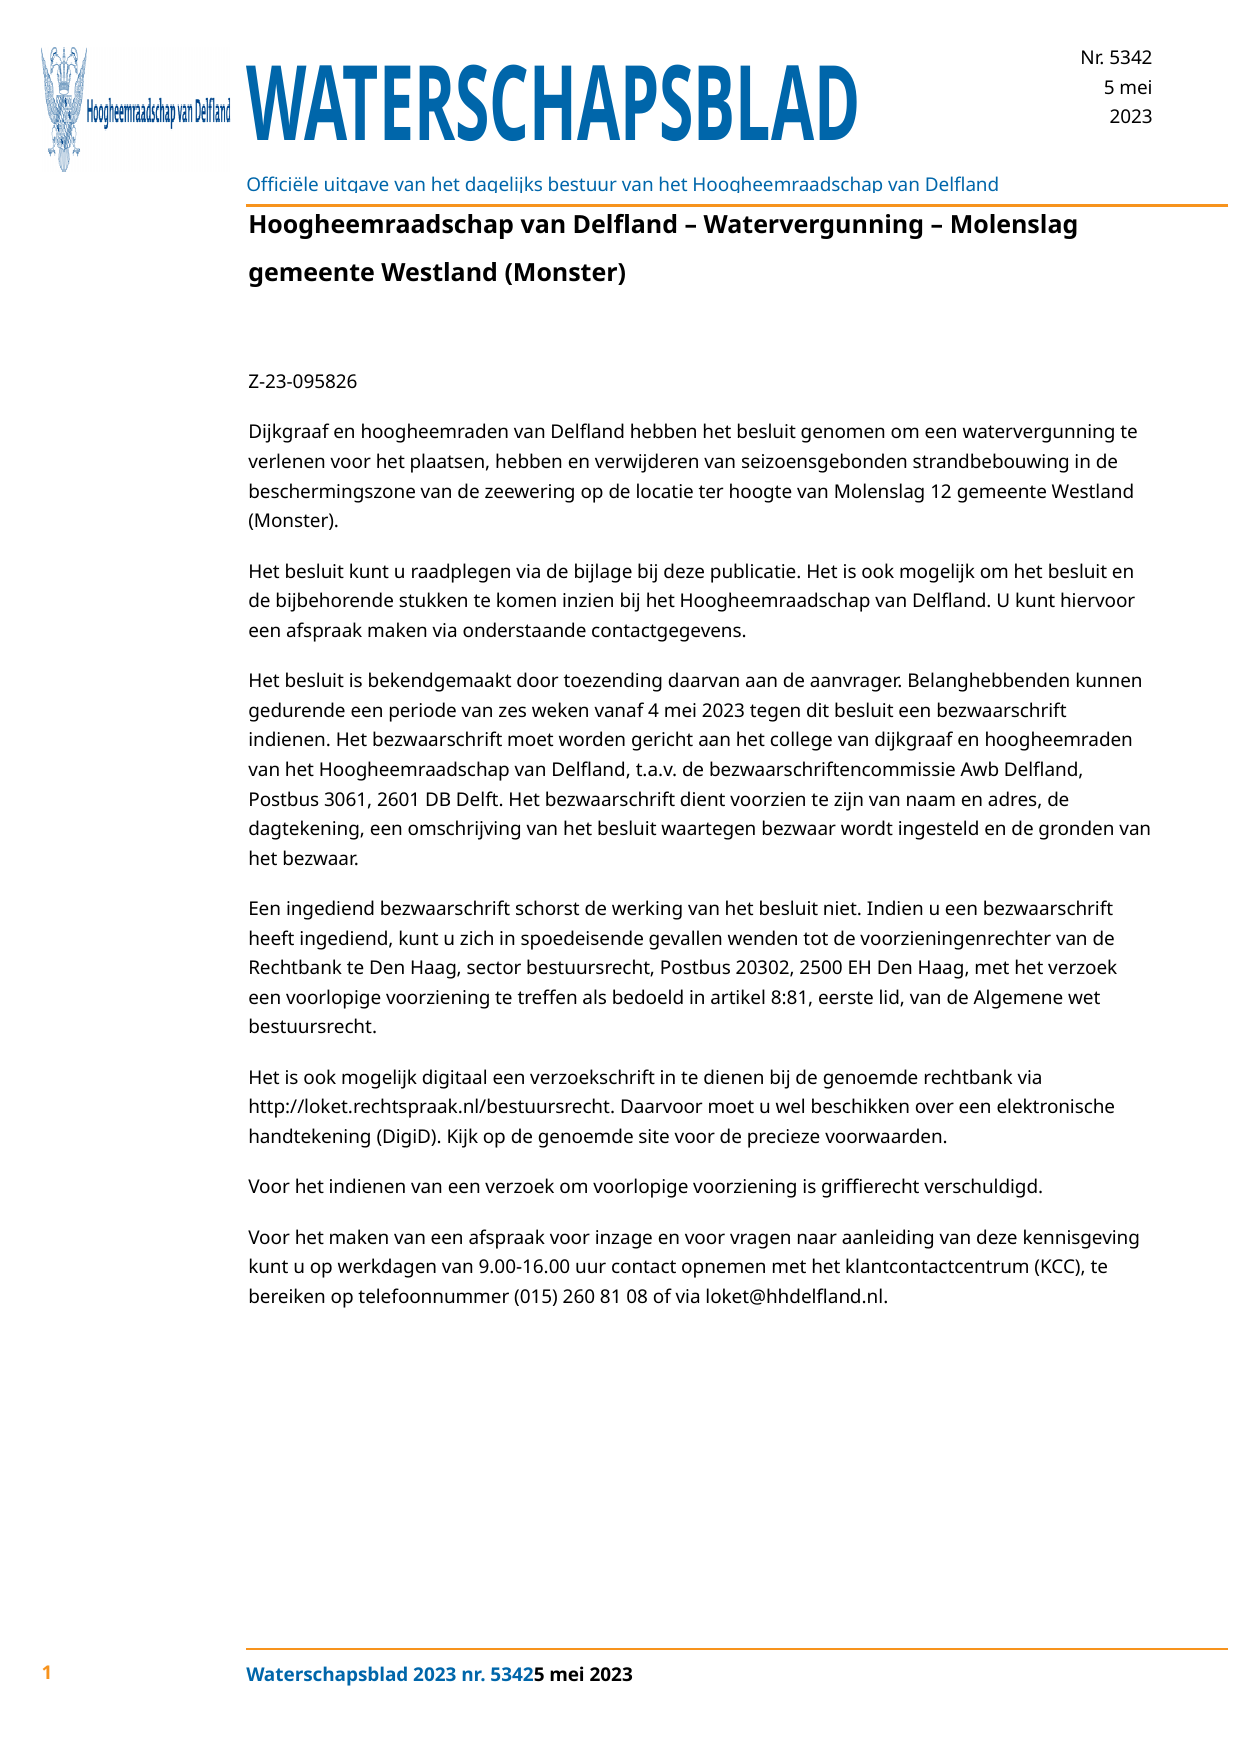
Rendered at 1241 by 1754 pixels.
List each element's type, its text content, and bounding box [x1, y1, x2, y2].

text Een ingediend bezwaarschrift schorst de werking van het besluit niet. Indien u een bezwaarschrift heeft ingediend, kunt u zich in spoedeisende gevallen wenden tot de voorzieningenrechter van de Rechtbank te Den Haag, sector bestuursrecht, Postbus 20302, 2500 EH Den Haag, met het verzoek een voorlopige voorziening te treffen als bedoeld in artikel 8:81, eerste lid, van de Algemene wet bestuursrecht. [248, 895, 1152, 1039]
text Hoogheemraadschap van Delfland – Watervergunning – Molenslag gemeente Westland (Monster) [248, 207, 1152, 288]
text Z-23-095826 [248, 368, 1152, 394]
text Het besluit kunt u raadplegen via de bijlage bij deze publicatie. Het is ook mogelijk om het besluit en de bijbehorende stukken te komen inzien bij het Hoogheemraadschap van Delfland. U kunt hiervoor een afspraak maken via onderstaande contactgegevens. [248, 558, 1152, 643]
text Het besluit is bekendgemaakt door toezending daarvan aan de aanvrager. Belanghebbenden kunnen gedurende een periode van zes weken vanaf 4 mei 2023 tegen dit besluit een bezwaarschrift indienen. Het bezwaarschrift moet worden gericht aan het college van dijkgraaf en hoogheemraden van het Hoogheemraadschap van Delfland, t.a.v. de bezwaarschriftencommissie Awb Delfland, Postbus 3061, 2601 DB Delft. Het bezwaarschrift dient voorzien te zijn van naam en adres, de dagtekening, een omschrijving van het besluit waartegen bezwaar wordt ingesteld en de gronden van het bezwaar. [248, 667, 1152, 871]
picture [41, 47, 231, 172]
text Voor het maken van een afspraak voor inzage en voor vragen naar aanleiding van deze kennisgeving kunt u op werkdagen van 9.00-16.00 uur contact opnemen met het klantcontactcentrum (KCC), te bereiken op telefoonnummer (015) 260 81 08 of via loket@hhdelfland.nl. [248, 1224, 1152, 1309]
text Dijkgraaf en hoogheemraden van Delfland hebben het besluit genomen om een watervergunning te verlenen voor het plaatsen, hebben en verwijderen van seizoensgebonden strandbebouwing in de beschermingszone van de zeewering op de locatie ter hoogte van Molenslag 12 gemeente Westland (Monster). [248, 419, 1152, 533]
text Voor het indienen van een verzoek om voorlopige voorziening is griffierecht verschuldigd. [248, 1174, 1152, 1199]
text Het is ook mogelijk digitaal een verzoekschrift in te dienen bij de genoemde rechtbank via http://loket.rechtspraak.nl/bestuursrecht. Daarvoor moet u wel beschikken over een elektronische handtekening (DigiD). Kijk op de genoemde site voor de precieze voorwaarden. [248, 1064, 1152, 1149]
